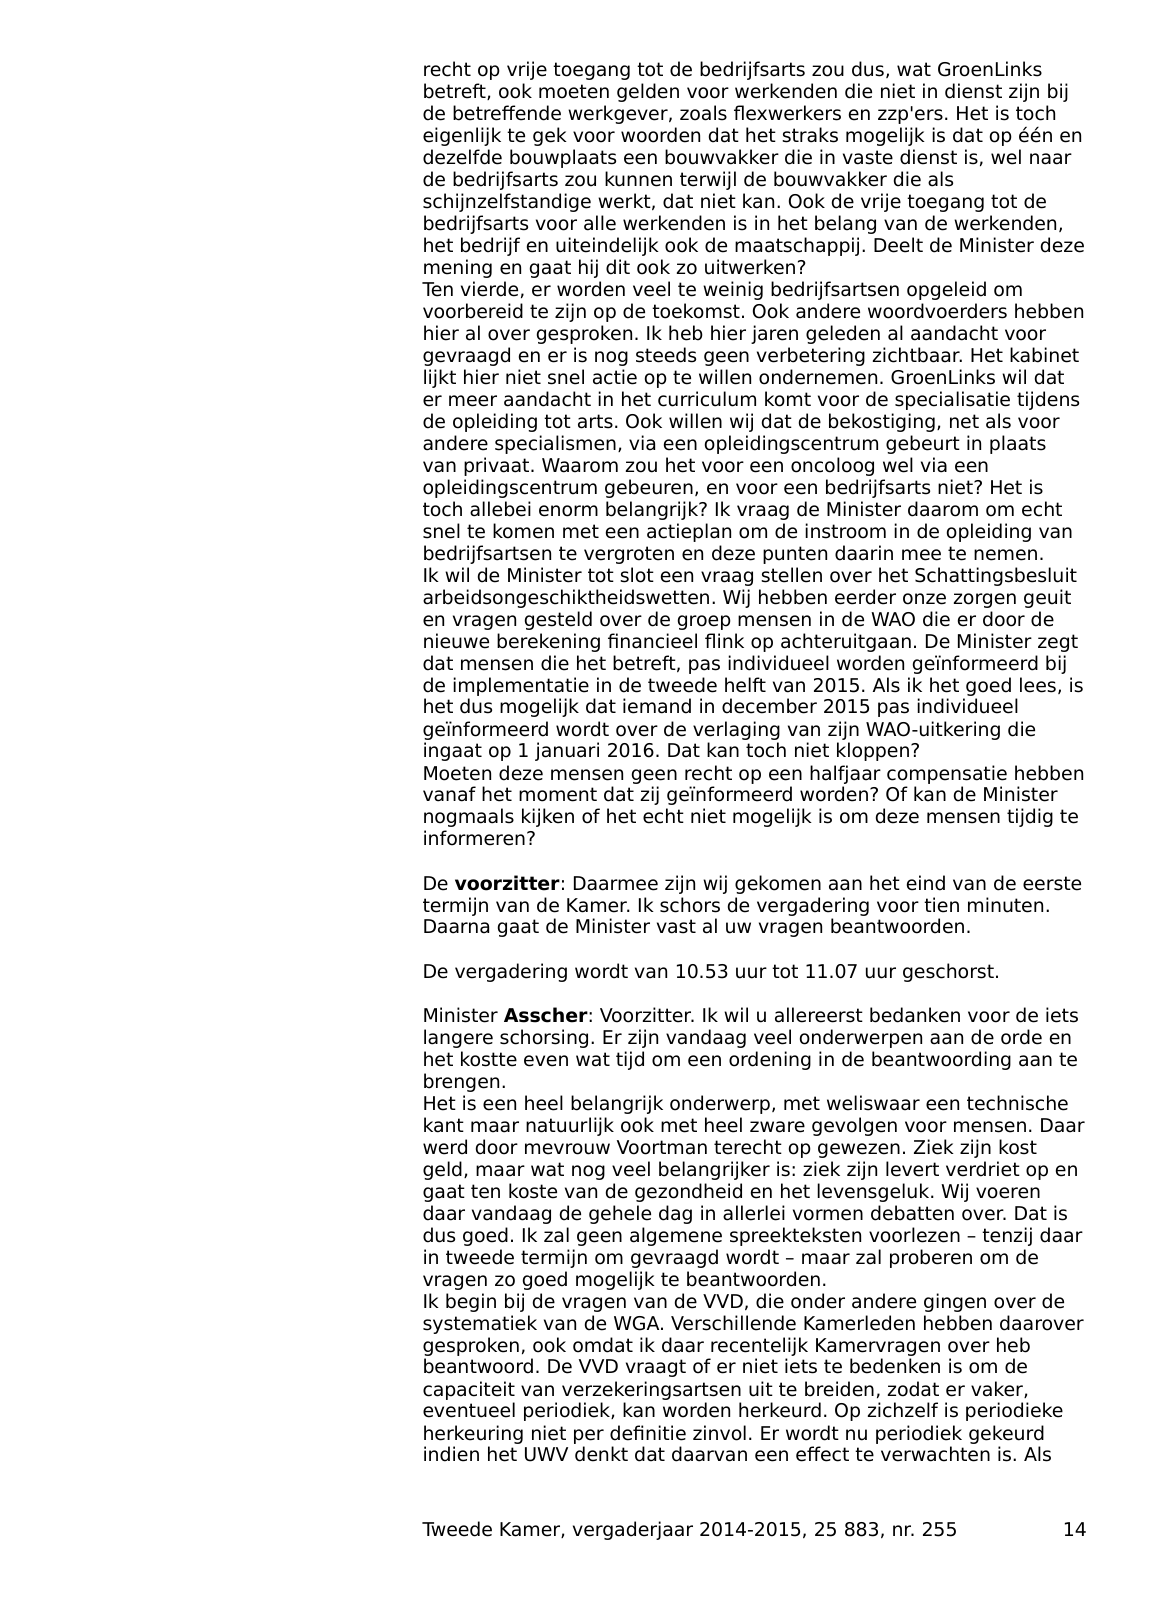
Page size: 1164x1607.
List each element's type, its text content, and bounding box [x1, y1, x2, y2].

text De voorzitter: Daarmee zijn wij gekomen aan het eind van de eerste termijn van de Kamer. Ik schors de vergadering voor tien minuten. Daarna gaat de Minister vast al uw vragen beantwoorden. [422, 872, 1087, 938]
text De vergadering wordt van 10.53 uur tot 11.07 uur geschorst. [422, 961, 1087, 983]
text Moeten deze mensen geen recht op een halfjaar compensatie hebben vanaf het moment dat zij geïnformeerd worden? Of kan de Minister nogmaals kijken of het echt niet mogelijk is om deze mensen tijdig te informeren? [422, 762, 1087, 850]
text recht op vrije toegang tot de bedrijfsarts zou dus, wat GroenLinks betreft, ook moeten gelden voor werkenden die niet in dienst zijn bij de betreffende werkgever, zoals flexwerkers en zzp'ers. Het is toch eigenlijk te gek voor woorden dat het straks mogelijk is dat op één en dezelfde bouwplaats een bouwvakker die in vaste dienst is, wel naar de bedrijfsarts zou kunnen terwijl de bouwvakker die als schijnzelfstandige werkt, dat niet kan. Ook de vrije toegang tot de bedrijfsarts voor alle werkenden is in het belang van de werkenden, het bedrijf en uiteindelijk ook de maatschappij. Deelt de Minister deze mening en gaat hij dit ook zo uitwerken? [422, 59, 1087, 279]
text Het is een heel belangrijk onderwerp, met weliswaar een technische kant maar natuurlijk ook met heel zware gevolgen voor mensen. Daar werd door mevrouw Voortman terecht op gewezen. Ziek zijn kost geld, maar wat nog veel belangrijker is: ziek zijn levert verdriet op en gaat ten koste van de gezondheid en het levensgeluk. Wij voeren daar vandaag de gehele dag in allerlei vormen debatten over. Dat is dus goed. Ik zal geen algemene spreekteksten voorlezen – tenzij daar in tweede termijn om gevraagd wordt – maar zal proberen om de vragen zo goed mogelijk te beantwoorden. [422, 1093, 1087, 1291]
text Minister Asscher: Voorzitter. Ik wil u allereerst bedanken voor de iets langere schorsing. Er zijn vandaag veel onderwerpen aan de orde en het kostte even wat tijd om een ordening in de beantwoording aan te brengen. [422, 1005, 1087, 1093]
text Ten vierde, er worden veel te weinig bedrijfsartsen opgeleid om voorbereid te zijn op de toekomst. Ook andere woordvoerders hebben hier al over gesproken. Ik heb hier jaren geleden al aandacht voor gevraagd en er is nog steeds geen verbetering zichtbaar. Het kabinet lijkt hier niet snel actie op te willen ondernemen. GroenLinks wil dat er meer aandacht in het curriculum komt voor de specialisatie tijdens de opleiding tot arts. Ook willen wij dat de bekostiging, net als voor andere specialismen, via een opleidingscentrum gebeurt in plaats van privaat. Waarom zou het voor een oncoloog wel via een opleidingscentrum gebeuren, en voor een bedrijfsarts niet? Het is toch allebei enorm belangrijk? Ik vraag de Minister daarom om echt snel te komen met een actieplan om de instroom in de opleiding van bedrijfsartsen te vergroten en deze punten daarin mee te nemen. [422, 279, 1087, 564]
text Ik begin bij de vragen van de VVD, die onder andere gingen over de systematiek van de WGA. Verschillende Kamerleden hebben daarover gesproken, ook omdat ik daar recentelijk Kamervragen over heb beantwoord. De VVD vraagt of er niet iets te bedenken is om de capaciteit van verzekeringsartsen uit te breiden, zodat er vaker, eventueel periodiek, kan worden herkeurd. Op zichzelf is periodieke herkeuring niet per definitie zinvol. Er wordt nu periodiek gekeurd indien het UWV denkt dat daarvan een effect te verwachten is. Als [422, 1291, 1087, 1466]
text Ik wil de Minister tot slot een vraag stellen over het Schattingsbesluit arbeidsongeschiktheidswetten. Wij hebben eerder onze zorgen geuit en vragen gesteld over de groep mensen in de WAO die er door de nieuwe berekening financieel flink op achteruitgaan. De Minister zegt dat mensen die het betreft, pas individueel worden geïnformeerd bij de implementatie in de tweede helft van 2015. Als ik het goed lees, is het dus mogelijk dat iemand in december 2015 pas individueel geïnformeerd wordt over de verlaging van zijn WAO-uitkering die ingaat op 1 januari 2016. Dat kan toch niet kloppen? [422, 564, 1087, 762]
